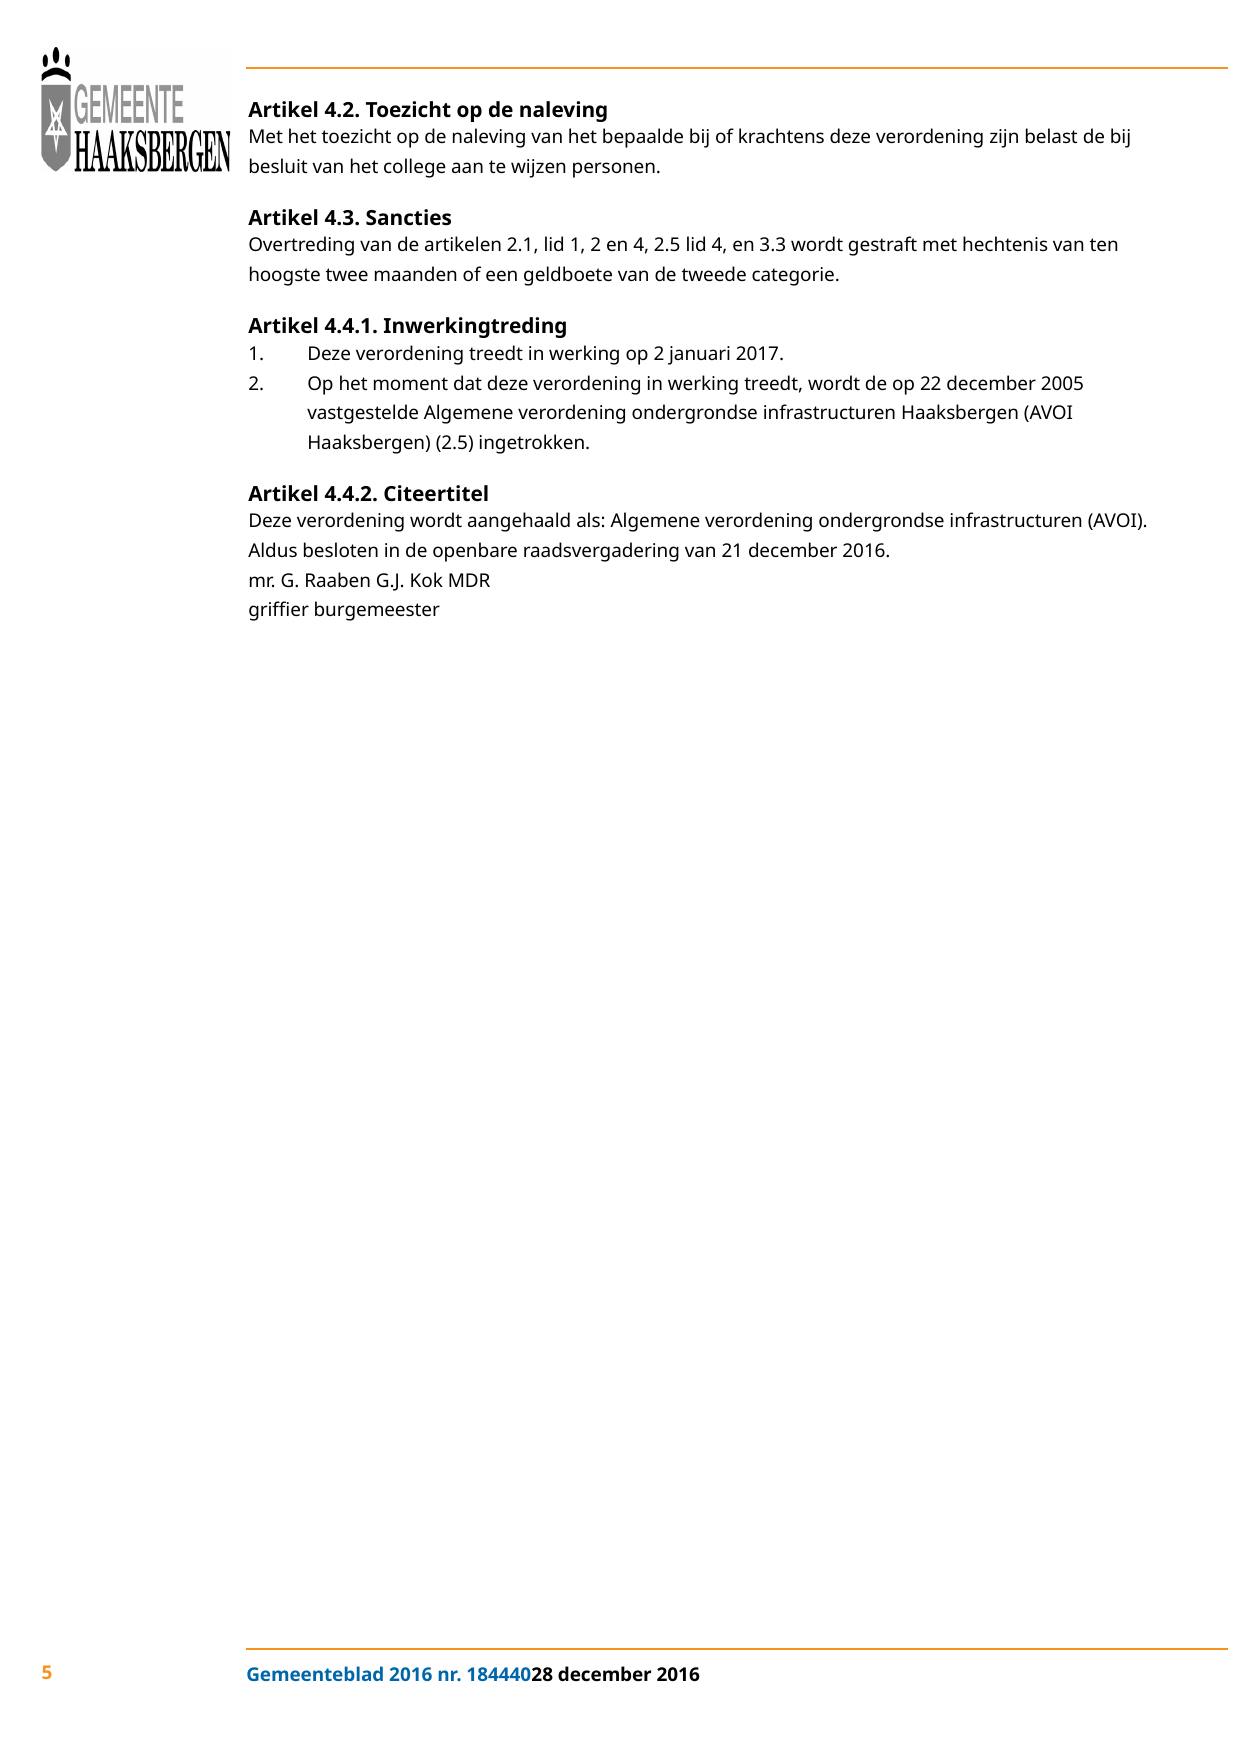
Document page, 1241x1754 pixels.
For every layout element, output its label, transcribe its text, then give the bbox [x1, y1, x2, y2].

text Artikel 4.2. Toezicht op de naleving [248, 95, 1152, 123]
text Deze verordening wordt aangehaald als: Algemene verordening ondergrondse infrastructuren (AVOI). [248, 508, 1152, 533]
text Overtreding van de artikelen 2.1, lid 1, 2 en 4, 2.5 lid 4, en 3.3 wordt gestraft met hechtenis van ten hoogste twee maanden of een geldboete van de tweede categorie. [248, 232, 1152, 287]
picture [41, 47, 231, 172]
text griffier burgemeester [248, 596, 1152, 622]
text Artikel 4.3. Sancties [248, 203, 1152, 232]
list Deze verordening treedt in werking op 2 januari 2017. [248, 340, 1152, 366]
text Aldus besloten in de openbare raadsvergadering van 21 december 2016. [248, 537, 1152, 563]
text mr. G. Raaben G.J. Kok MDR [248, 567, 1152, 593]
text Met het toezicht op de naleving van het bepaalde bij of krachtens deze verordening zijn belast de bij besluit van het college aan te wijzen personen. [248, 123, 1152, 178]
text Artikel 4.4.1. Inwerkingtreding [248, 312, 1152, 340]
text Artikel 4.4.2. Citeertitel [248, 479, 1152, 508]
list Op het moment dat deze verordening in werking treedt, wordt de op 22 december 2005 vastgestelde Algemene verordening ondergrondse infrastructuren Haaksbergen (AVOI Haaksbergen) (2.5) ingetrokken. [248, 370, 1152, 454]
